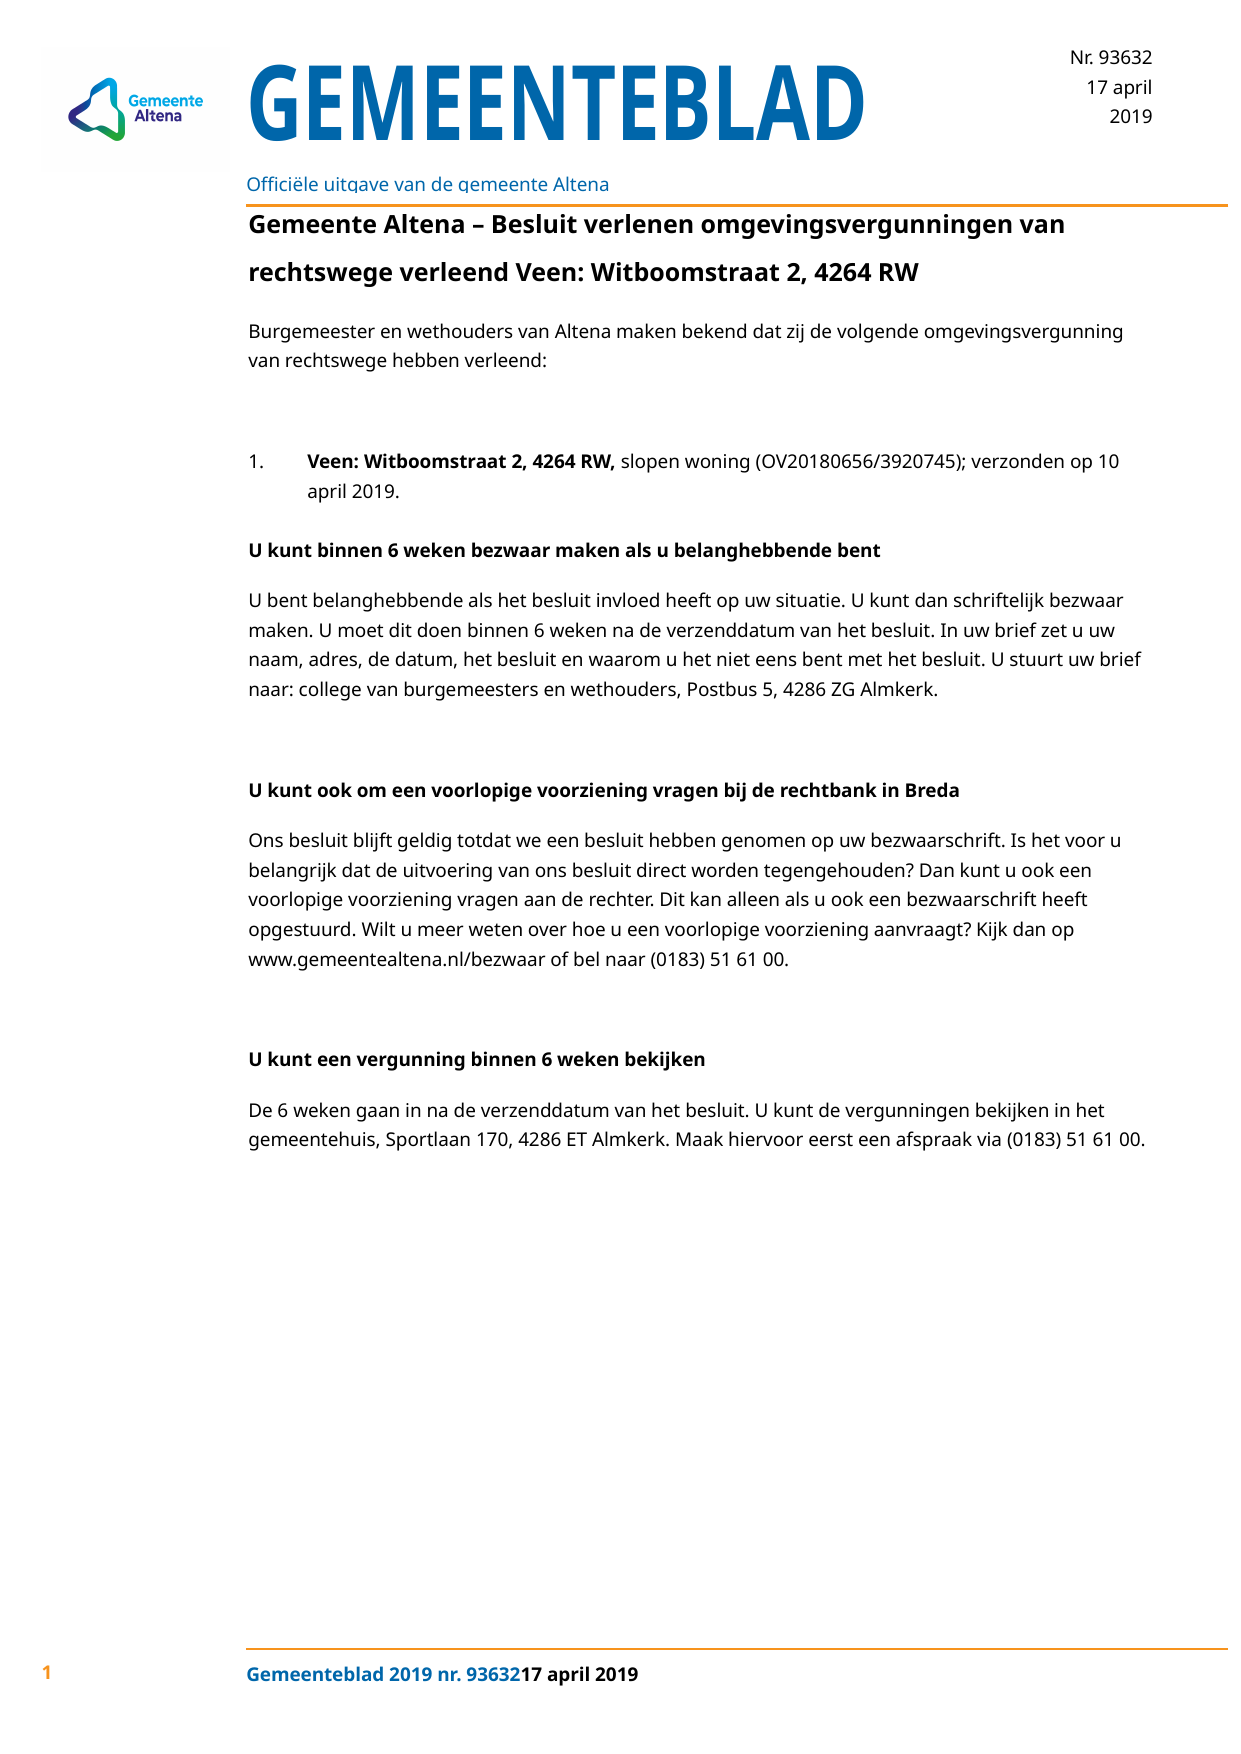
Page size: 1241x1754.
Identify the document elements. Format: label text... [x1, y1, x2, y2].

text De 6 weken gaan in na de verzenddatum van het besluit. U kunt de vergunningen bekijken in het gemeentehuis, Sportlaan 170, 4286 ET Almkerk. Maak hiervoor eerst een afspraak via (0183) 51 61 00. [248, 1097, 1152, 1152]
text U kunt binnen 6 weken bezwaar maken als u belanghebbende bent [248, 537, 1152, 563]
text U bent belanghebbende als het besluit invloed heeft op uw situatie. U kunt dan schriftelijk bezwaar maken. U moet dit doen binnen 6 weken na de verzenddatum van het besluit. In uw brief zet u uw naam, adres, de datum, het besluit en waarom u het niet eens bent met het besluit. U stuurt uw brief naar: college van burgemeesters en wethouders, Postbus 5, 4286 ZG Almkerk. [248, 587, 1152, 702]
text U kunt een vergunning binnen 6 weken bekijken [248, 1047, 1152, 1072]
text Gemeente Altena – Besluit verlenen omgevingsvergunningen van rechtswege verleend Veen: Witboomstraat 2, 4264 RW [248, 207, 1152, 288]
text Ons besluit blijft geldig totdat we een besluit hebben genomen op uw bezwaarschrift. Is het voor u belangrijk dat de uitvoering van ons besluit direct worden tegengehouden? Dan kunt u ook een voorlopige voorziening vragen aan de rechter. Dit kan alleen als u ook een bezwaarschrift heeft opgestuurd. Wilt u meer weten over hoe u een voorlopige voorziening aanvraagt? Kijk dan op www.gemeentealtena.nl/bezwaar of bel naar (0183) 51 61 00. [248, 827, 1152, 972]
text Burgemeester en wethouders van Altena maken bekend dat zij de volgende omgevingsvergunning van rechtswege hebben verleend: [248, 318, 1152, 373]
picture [41, 47, 231, 172]
text U kunt ook om een voorlopige voorziening vragen bij de rechtbank in Breda [248, 777, 1152, 803]
list Veen: Witboomstraat 2, 4264 RW, slopen woning (OV20180656/3920745); verzonden op 10 april 2019. [248, 448, 1152, 504]
